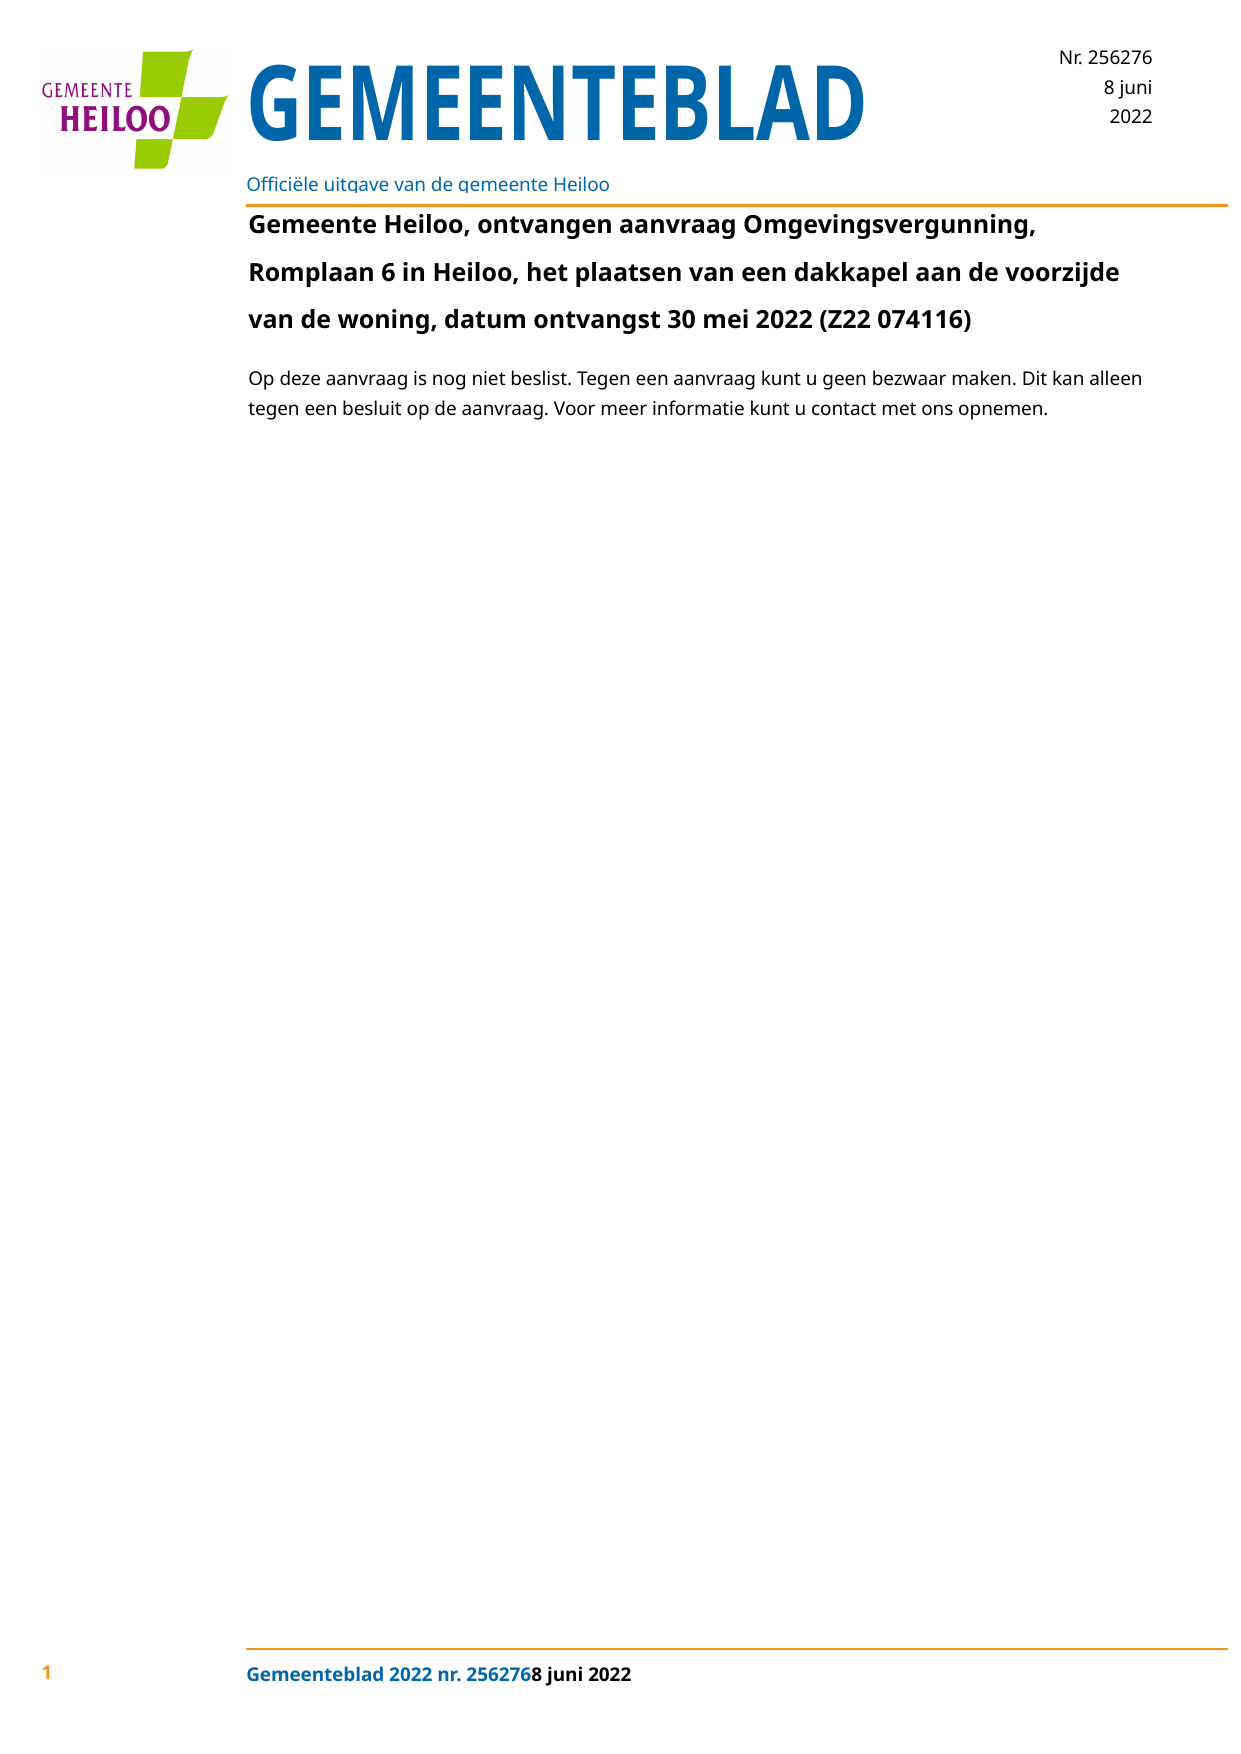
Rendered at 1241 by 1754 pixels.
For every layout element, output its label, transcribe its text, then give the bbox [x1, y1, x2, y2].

text Gemeente Heiloo, ontvangen aanvraag Omgevingsvergunning, Romplaan 6 in Heiloo, het plaatsen van een dakkapel aan de voorzijde van de woning, datum ontvangst 30 mei 2022 (Z22 074116) [248, 207, 1152, 336]
picture [41, 47, 231, 172]
text Op deze aanvraag is nog niet beslist. Tegen een aanvraag kunt u geen bezwaar maken. Dit kan alleen tegen een besluit op de aanvraag. Voor meer informatie kunt u contact met ons opnemen. [248, 366, 1152, 421]
